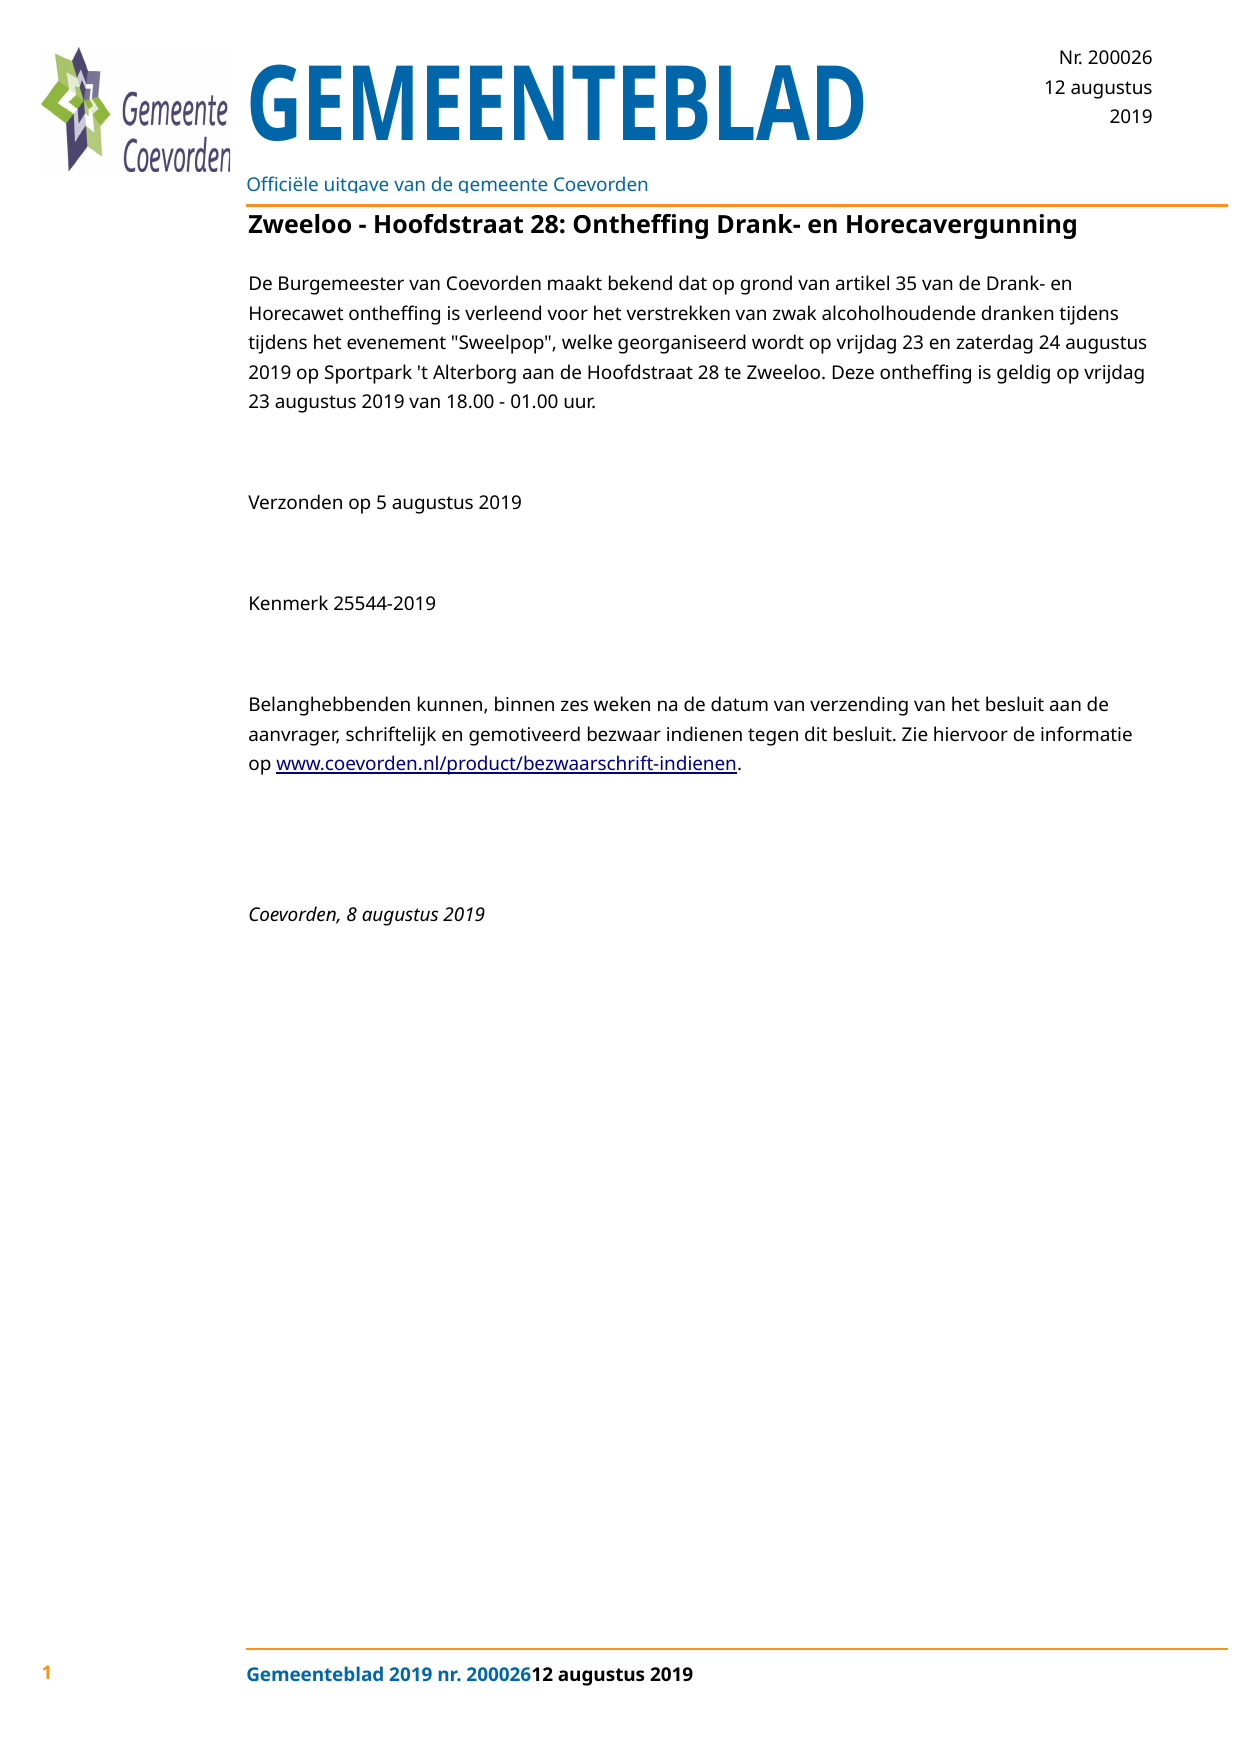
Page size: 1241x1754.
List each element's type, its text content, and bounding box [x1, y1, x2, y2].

text De Burgemeester van Coevorden maakt bekend dat op grond van artikel 35 van de Drank- en Horecawet ontheffing is verleend voor het verstrekken van zwak alcoholhoudende dranken tijdens tijdens het evenement "Sweelpop", welke georganiseerd wordt op vrijdag 23 en zaterdag 24 augustus 2019 op Sportpark 't Alterborg aan de Hoofdstraat 28 te Zweeloo. Deze ontheffing is geldig op vrijdag 23 augustus 2019 van 18.00 - 01.00 uur. [248, 270, 1152, 414]
text Belanghebbenden kunnen, binnen zes weken na de datum van verzending van het besluit aan de aanvrager, schriftelijk en gemotiveerd bezwaar indienen tegen dit besluit. Zie hiervoor de informatie op www.coevorden.nl/product/bezwaarschrift-indienen. [248, 691, 1152, 776]
text Kenmerk 25544-2019 [248, 590, 1152, 616]
text Verzonden op 5 augustus 2019 [248, 489, 1152, 515]
text Coevorden, 8 augustus 2019 [248, 902, 1152, 927]
text Zweeloo - Hoofdstraat 28: Ontheffing Drank- en Horecavergunning [248, 207, 1152, 241]
picture [41, 47, 231, 172]
